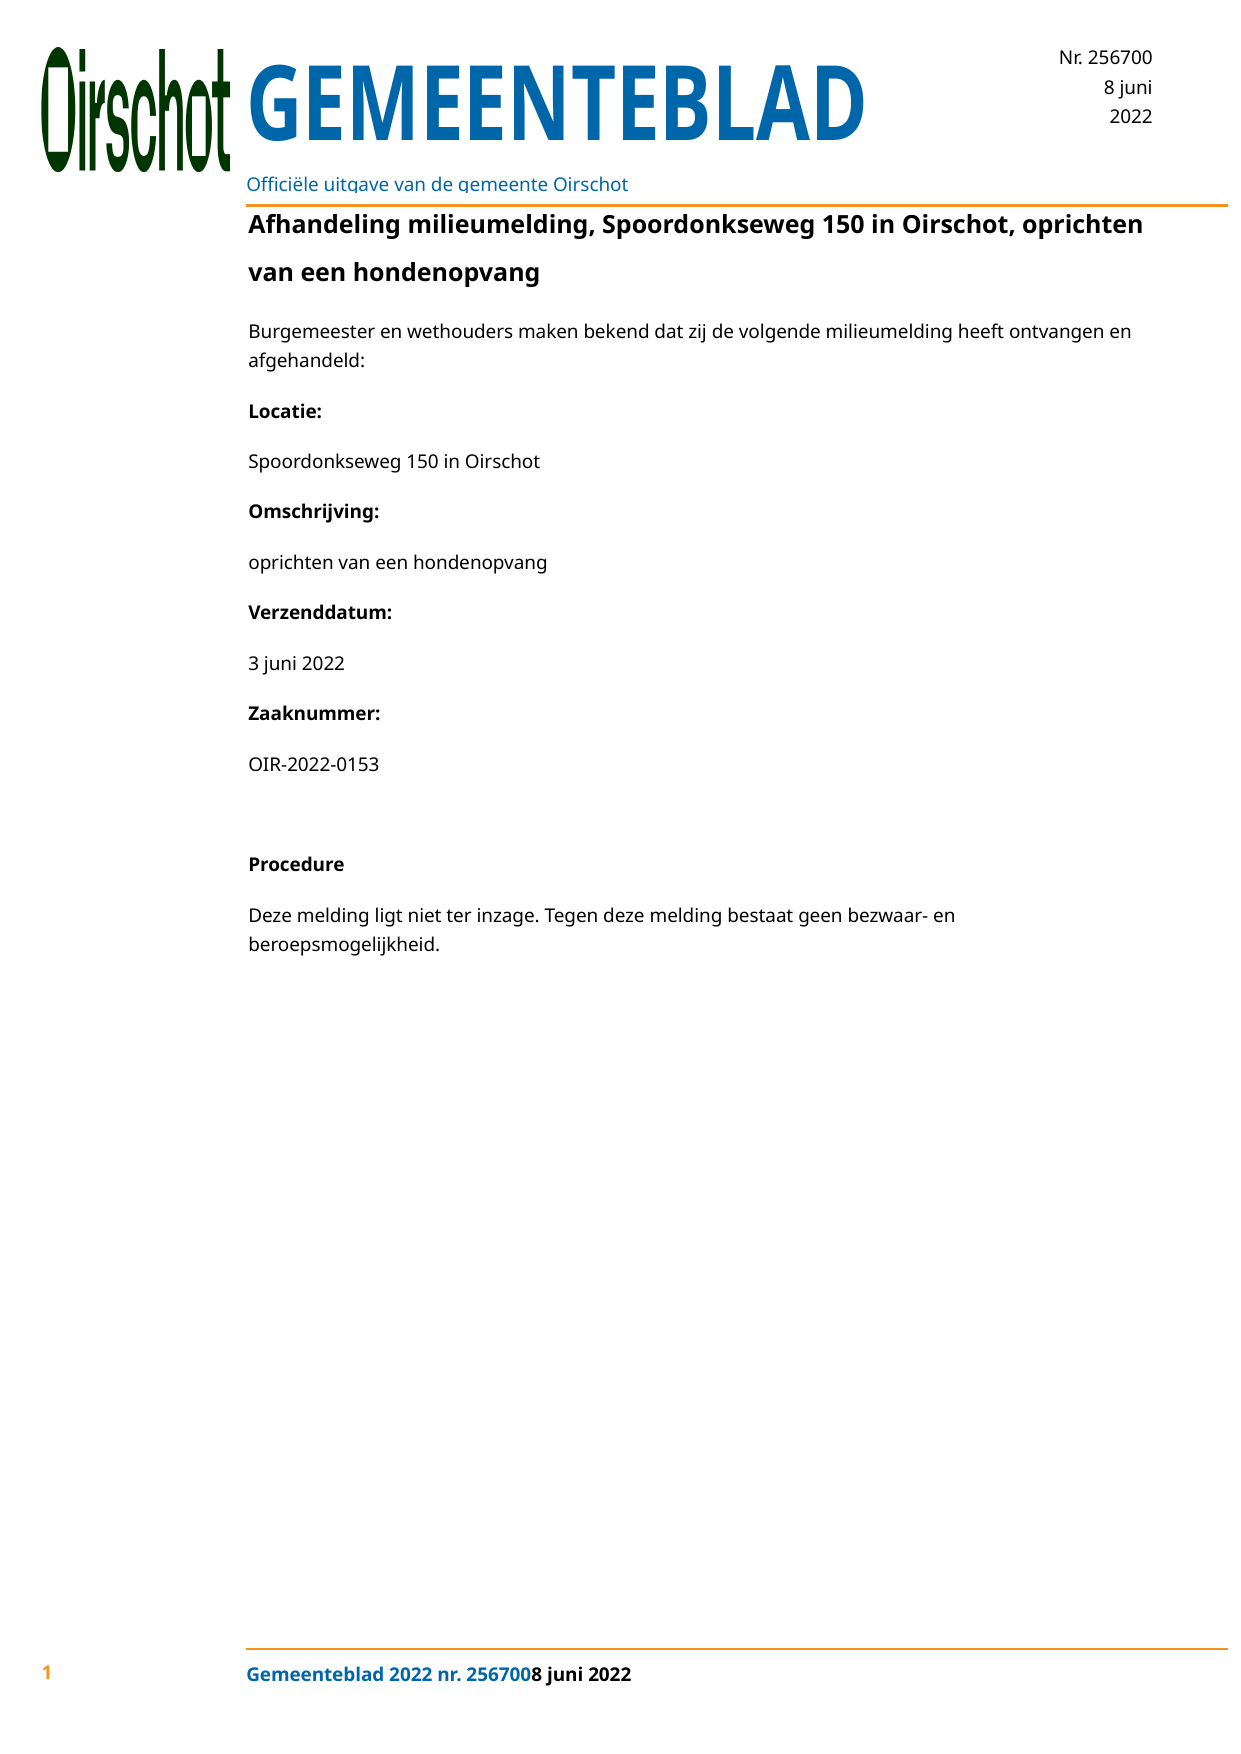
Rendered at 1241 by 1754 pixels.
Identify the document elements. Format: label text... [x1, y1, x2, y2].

text OIR-2022-0153 [248, 751, 1152, 777]
text Zaaknummer: [248, 700, 1152, 726]
text Afhandeling milieumelding, Spoordonkseweg 150 in Oirschot, oprichten van een hondenopvang [248, 207, 1152, 288]
picture [41, 47, 231, 172]
text Verzenddatum: [248, 599, 1152, 625]
text Burgemeester en wethouders maken bekend dat zij de volgende milieumelding heeft ontvangen en afgehandeld: [248, 318, 1152, 373]
text Locatie: [248, 398, 1152, 424]
text Spoordonkseweg 150 in Oirschot [248, 448, 1152, 474]
text Omschrijving: [248, 499, 1152, 524]
text Deze melding ligt niet ter inzage. Tegen deze melding bestaat geen bezwaar- en beroepsmogelijkheid. [248, 902, 1152, 957]
text 3 juni 2022 [248, 650, 1152, 676]
text Procedure [248, 852, 1152, 877]
text oprichten van een hondenopvang [248, 549, 1152, 575]
